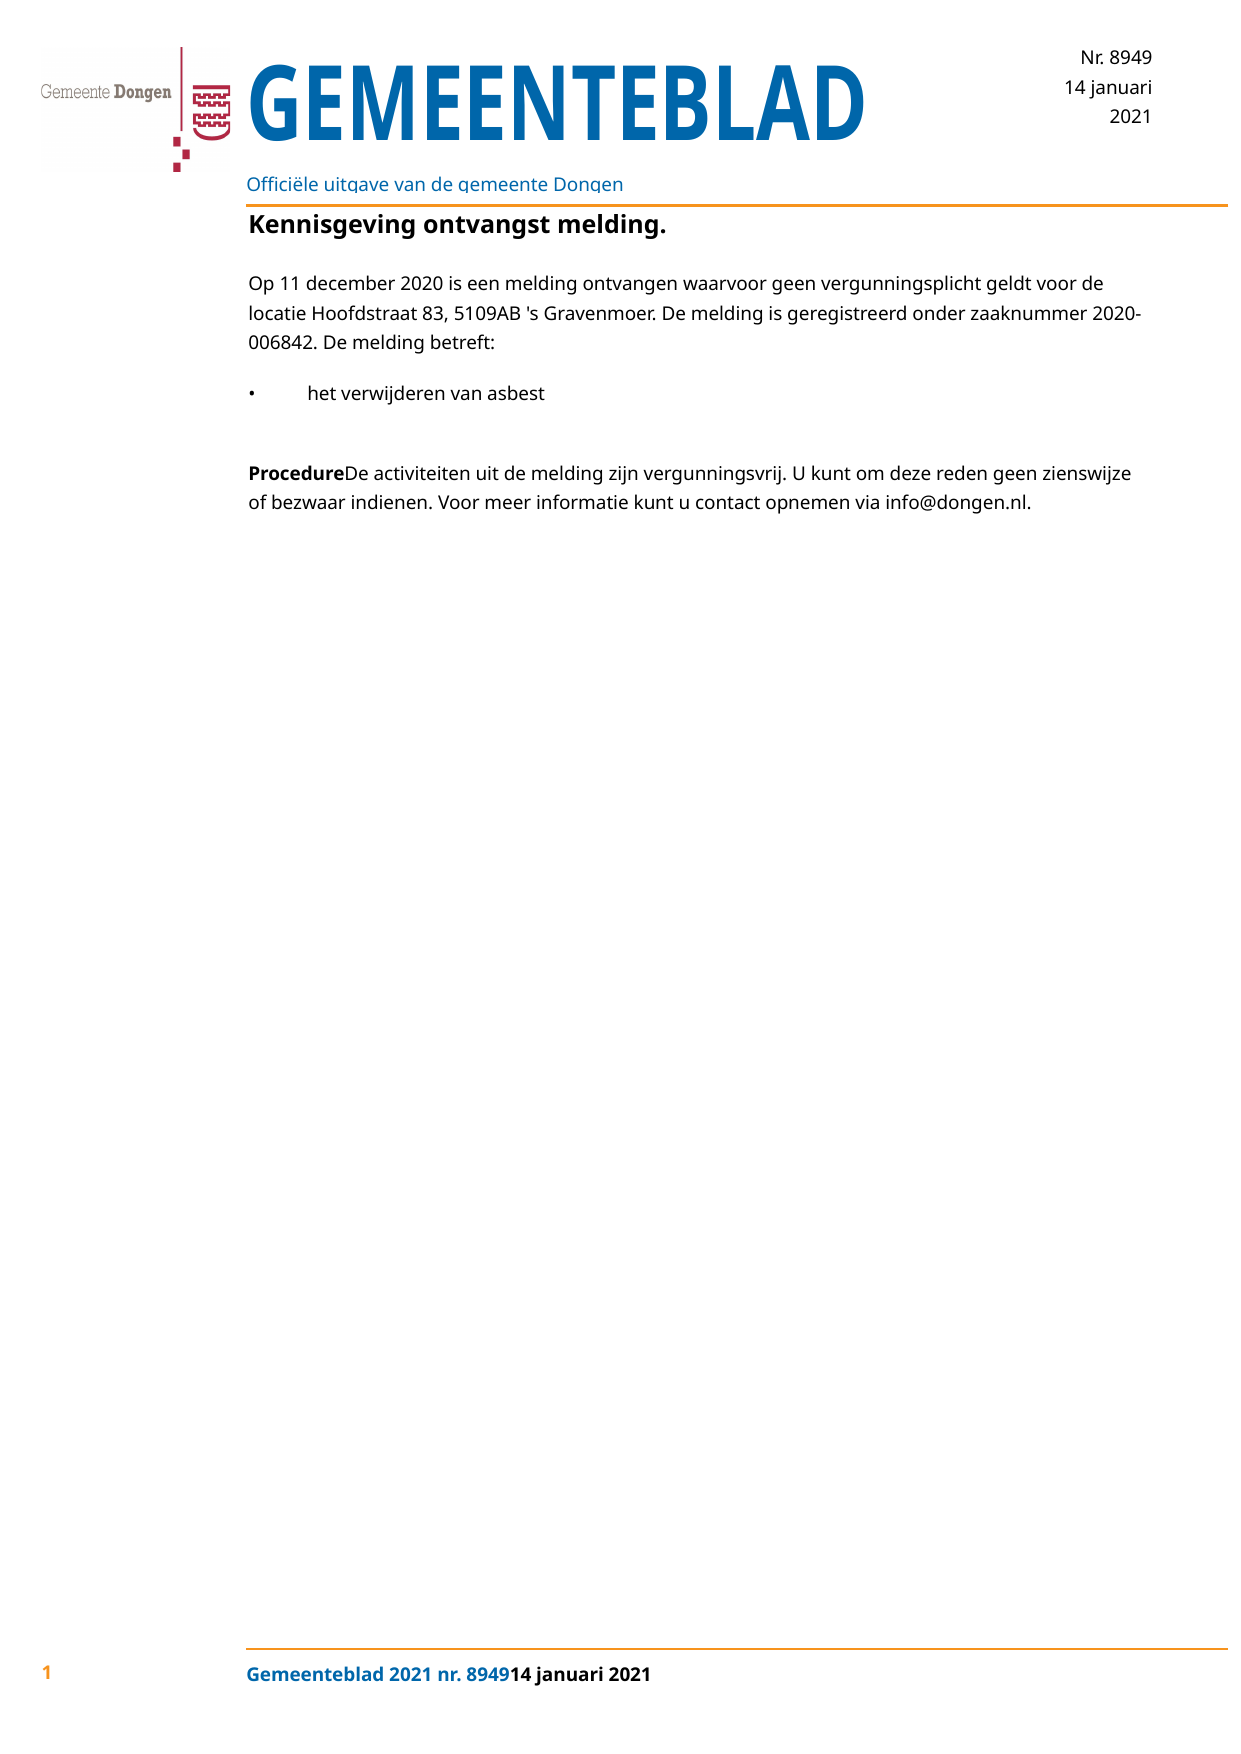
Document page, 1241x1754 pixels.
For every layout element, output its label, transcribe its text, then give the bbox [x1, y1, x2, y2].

text ProcedureDe activiteiten uit de melding zijn vergunningsvrij. U kunt om deze reden geen zienswijze of bezwaar indienen. Voor meer informatie kunt u contact opnemen via info@dongen.nl. [248, 460, 1152, 515]
text Kennisgeving ontvangst melding. [248, 207, 1152, 241]
text Op 11 december 2020 is een melding ontvangen waarvoor geen vergunningsplicht geldt voor de locatie Hoofdstraat 83, 5109AB 's Gravenmoer. De melding is geregistreerd onder zaaknummer 2020-006842. De melding betreft: [248, 270, 1152, 355]
list het verwijderen van asbest [248, 380, 1152, 406]
picture [41, 47, 231, 172]
